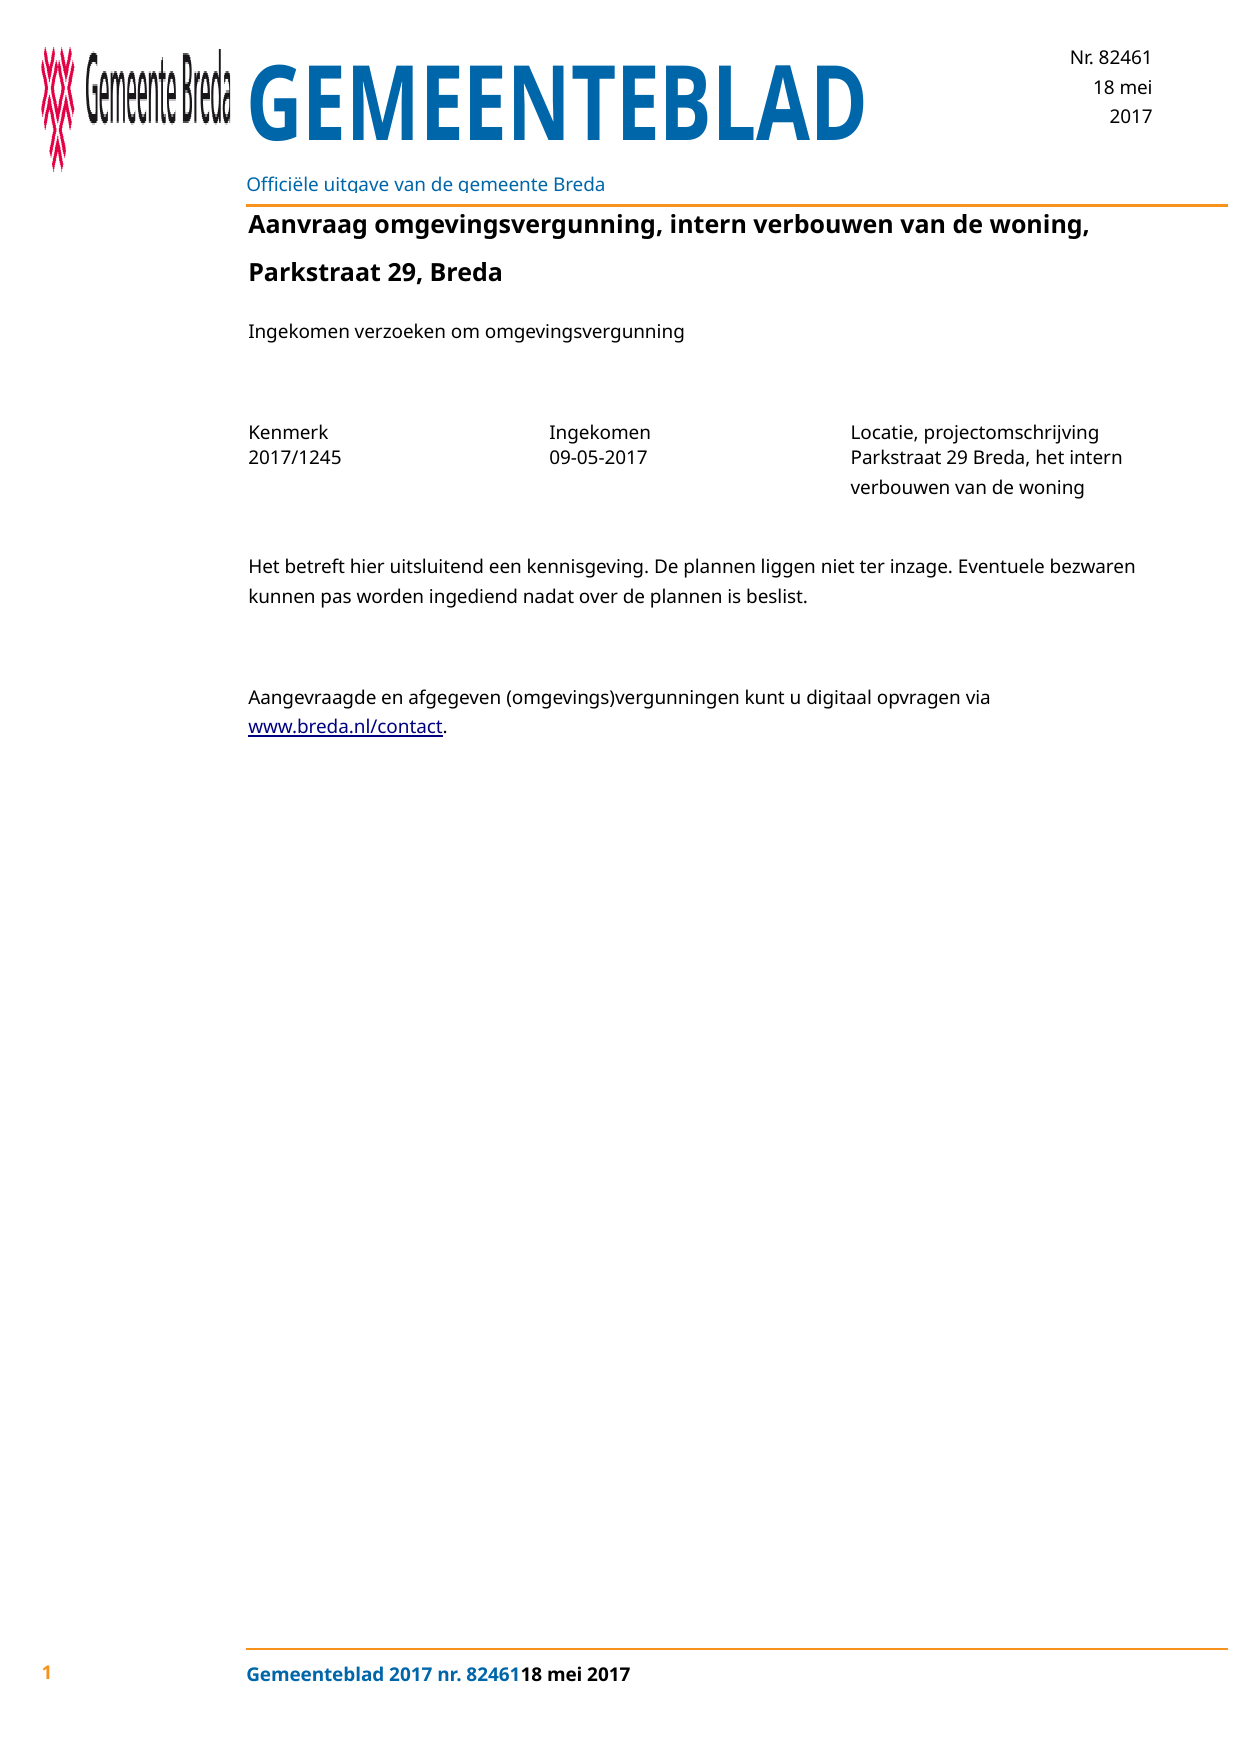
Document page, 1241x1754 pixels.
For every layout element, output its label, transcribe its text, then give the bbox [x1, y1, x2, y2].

text Het betreft hier uitsluitend een kennisgeving. De plannen liggen niet ter inzage. Eventuele bezwaren kunnen pas worden ingediend nadat over de plannen is beslist. [248, 553, 1152, 609]
text Aanvraag omgevingsvergunning, intern verbouwen van de woning, Parkstraat 29, Breda [248, 207, 1152, 288]
table_header Ingekomen [549, 419, 850, 444]
table_header Kenmerk [248, 419, 549, 444]
table_cell Parkstraat 29 Breda, het intern verbouwen van de woning [850, 445, 1152, 500]
table_cell 2017/1245 [248, 445, 549, 500]
text Aangevraagde en afgegeven (omgevings)vergunningen kunt u digitaal opvragen via www.breda.nl/contact. [248, 684, 1152, 739]
table_cell 09-05-2017 [549, 445, 850, 500]
picture [41, 47, 231, 172]
table_header Locatie, projectomschrijving [850, 419, 1152, 444]
text Ingekomen verzoeken om omgevingsvergunning [248, 318, 1152, 344]
